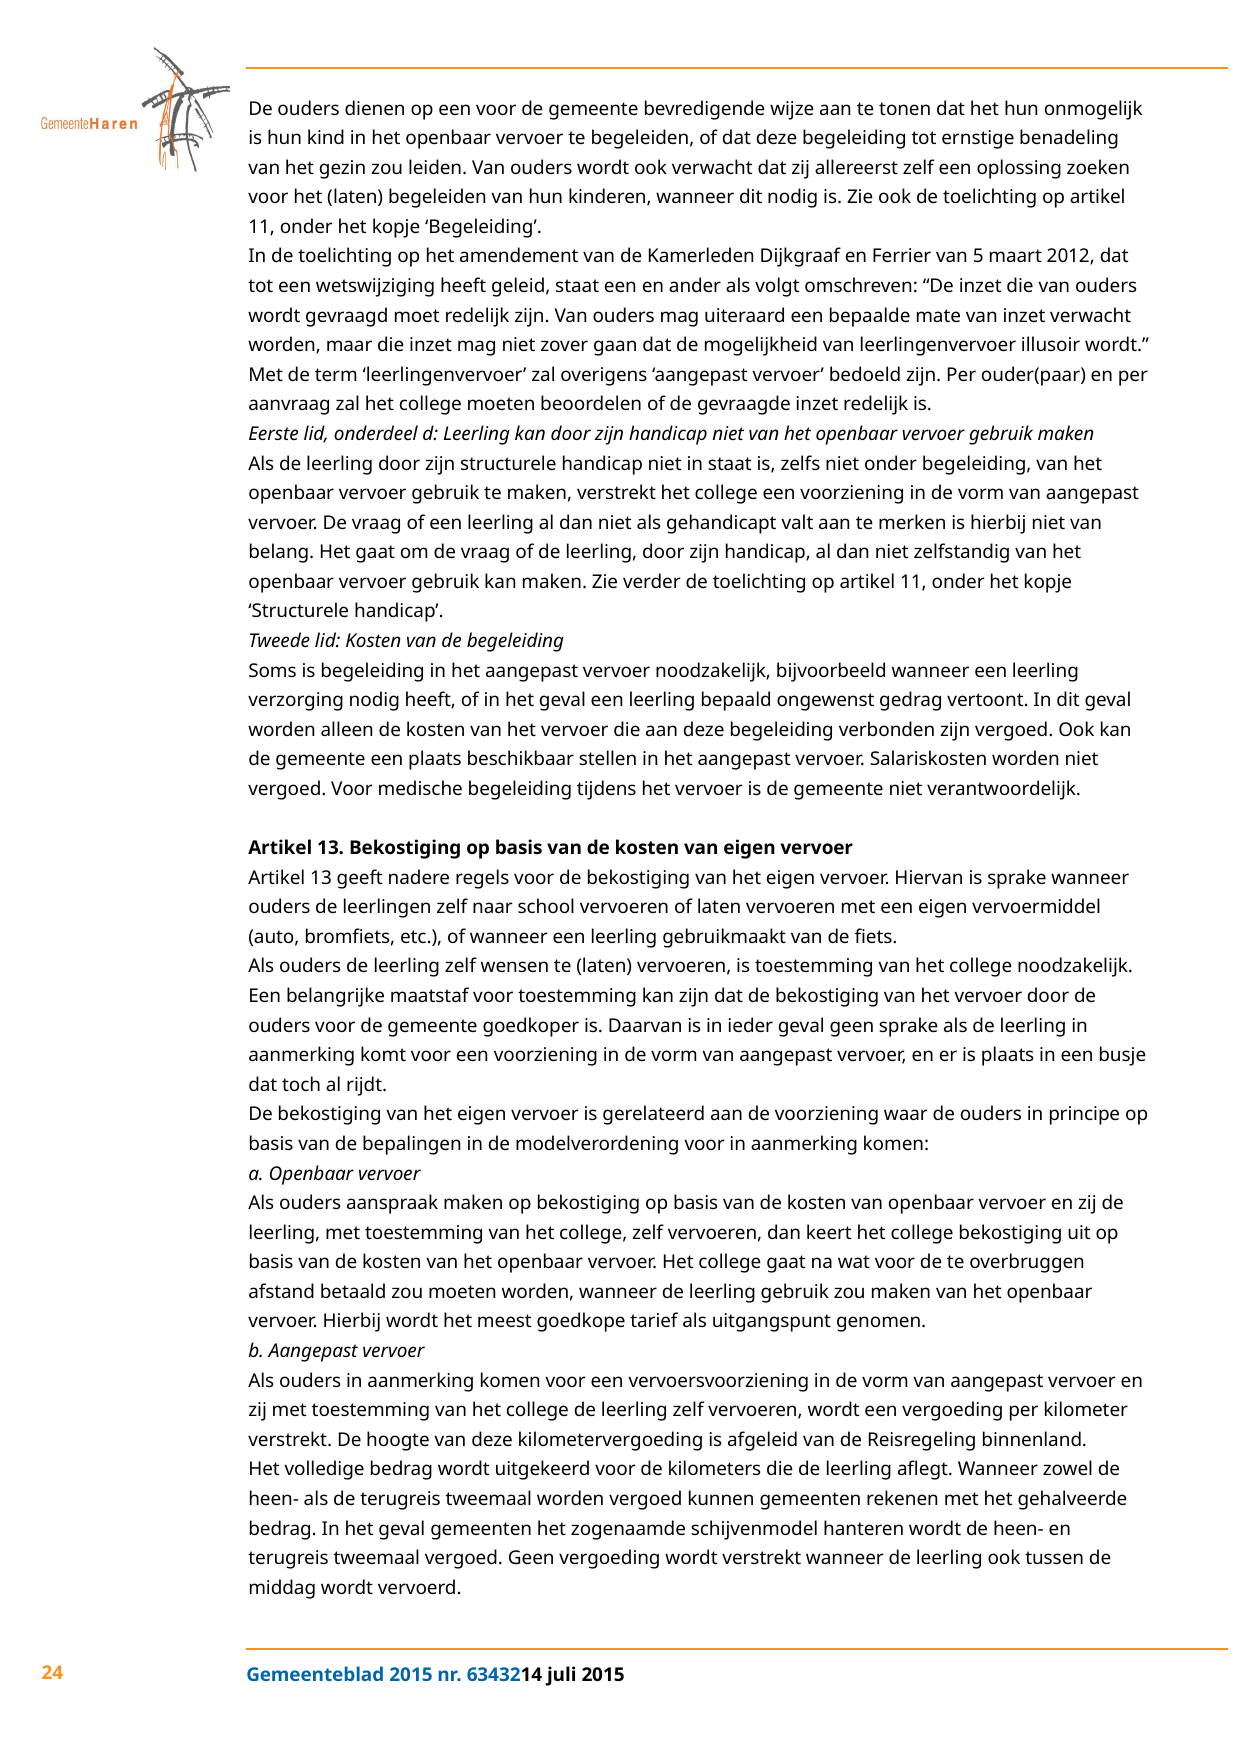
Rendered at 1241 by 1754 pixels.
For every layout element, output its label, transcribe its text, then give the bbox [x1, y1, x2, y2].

text Eerste lid, onderdeel d: Leerling kan door zijn handicap niet van het openbaar vervoer gebruik maken [248, 420, 1152, 446]
text De ouders dienen op een voor de gemeente bevredigende wijze aan te tonen dat het hun onmogelijk is hun kind in het openbaar vervoer te begeleiden, of dat deze begeleiding tot ernstige benadeling van het gezin zou leiden. Van ouders wordt ook verwacht dat zij allereerst zelf een oplossing zoeken voor het (laten) begeleiden van hun kinderen, wanneer dit nodig is. Zie ook de toelichting op artikel 11, onder het kopje ‘Begeleiding’. [248, 95, 1152, 239]
text Als ouders aanspraak maken op bekostiging op basis van de kosten van openbaar vervoer en zij de leerling, met toestemming van het college, zelf vervoeren, dan keert het college bekostiging uit op basis van de kosten van het openbaar vervoer. Het college gaat na wat voor de te overbruggen afstand betaald zou moeten worden, wanneer de leerling gebruik zou maken van het openbaar vervoer. Hierbij wordt het meest goedkope tarief als uitgangspunt genomen. [248, 1189, 1152, 1333]
text In de toelichting op het amendement van de Kamerleden Dijkgraaf en Ferrier van 5 maart 2012, dat tot een wetswijziging heeft geleid, staat een en ander als volgt omschreven: “De inzet die van ouders wordt gevraagd moet redelijk zijn. Van ouders mag uiteraard een bepaalde mate van inzet verwacht worden, maar die inzet mag niet zover gaan dat de mogelijkheid van leerlingenvervoer illusoir wordt.” Met de term ‘leerlingenvervoer’ zal overigens ‘aangepast vervoer’ bedoeld zijn. Per ouder(paar) en per aanvraag zal het college moeten beoordelen of de gevraagde inzet redelijk is. [248, 243, 1152, 416]
text Als de leerling door zijn structurele handicap niet in staat is, zelfs niet onder begeleiding, van het openbaar vervoer gebruik te maken, verstrekt het college een voorziening in de vorm van aangepast vervoer. De vraag of een leerling al dan niet als gehandicapt valt aan te merken is hierbij niet van belang. Het gaat om de vraag of de leerling, door zijn handicap, al dan niet zelfstandig van het openbaar vervoer gebruik kan maken. Zie verder de toelichting op artikel 11, onder het kopje ‘Structurele handicap’. [248, 450, 1152, 623]
text Het volledige bedrag wordt uitgekeerd voor de kilometers die de leerling aflegt. Wanneer zowel de heen- als de terugreis tweemaal worden vergoed kunnen gemeenten rekenen met het gehalveerde bedrag. In het geval gemeenten het zogenaamde schijvenmodel hanteren wordt de heen- en terugreis tweemaal vergoed. Geen vergoeding wordt verstrekt wanneer de leerling ook tussen de middag wordt vervoerd. [248, 1456, 1152, 1600]
text a. Openbaar vervoer [248, 1160, 1152, 1186]
text b. Aangepast vervoer [248, 1337, 1152, 1363]
picture [41, 47, 231, 172]
text De bekostiging van het eigen vervoer is gerelateerd aan de voorziening waar de ouders in principe op basis van de bepalingen in de modelverordening voor in aanmerking komen: [248, 1101, 1152, 1156]
text Als ouders in aanmerking komen voor een vervoersvoorziening in de vorm van aangepast vervoer en zij met toestemming van het college de leerling zelf vervoeren, wordt een vergoeding per kilometer verstrekt. De hoogte van deze kilometervergoeding is afgeleid van de Reisregeling binnenland. [248, 1367, 1152, 1452]
text Tweede lid: Kosten van de begeleiding [248, 627, 1152, 653]
text Artikel 13 geeft nadere regels voor de bekostiging van het eigen vervoer. Hiervan is sprake wanneer ouders de leerlingen zelf naar school vervoeren of laten vervoeren met een eigen vervoermiddel (auto, bromfiets, etc.), of wanneer een leerling gebruikmaakt van de fiets. [248, 864, 1152, 949]
text Artikel 13. Bekostiging op basis van de kosten van eigen vervoer [248, 834, 1152, 860]
text Als ouders de leerling zelf wensen te (laten) vervoeren, is toestemming van het college noodzakelijk. Een belangrijke maatstaf voor toestemming kan zijn dat de bekostiging van het vervoer door de ouders voor de gemeente goedkoper is. Daarvan is in ieder geval geen sprake als de leerling in aanmerking komt voor een voorziening in de vorm van aangepast vervoer, en er is plaats in een busje dat toch al rijdt. [248, 953, 1152, 1097]
text Soms is begeleiding in het aangepast vervoer noodzakelijk, bijvoorbeeld wanneer een leerling verzorging nodig heeft, of in het geval een leerling bepaald ongewenst gedrag vertoont. In dit geval worden alleen de kosten van het vervoer die aan deze begeleiding verbonden zijn vergoed. Ook kan de gemeente een plaats beschikbaar stellen in het aangepast vervoer. Salariskosten worden niet vergoed. Voor medische begeleiding tijdens het vervoer is de gemeente niet verantwoordelijk. [248, 657, 1152, 801]
